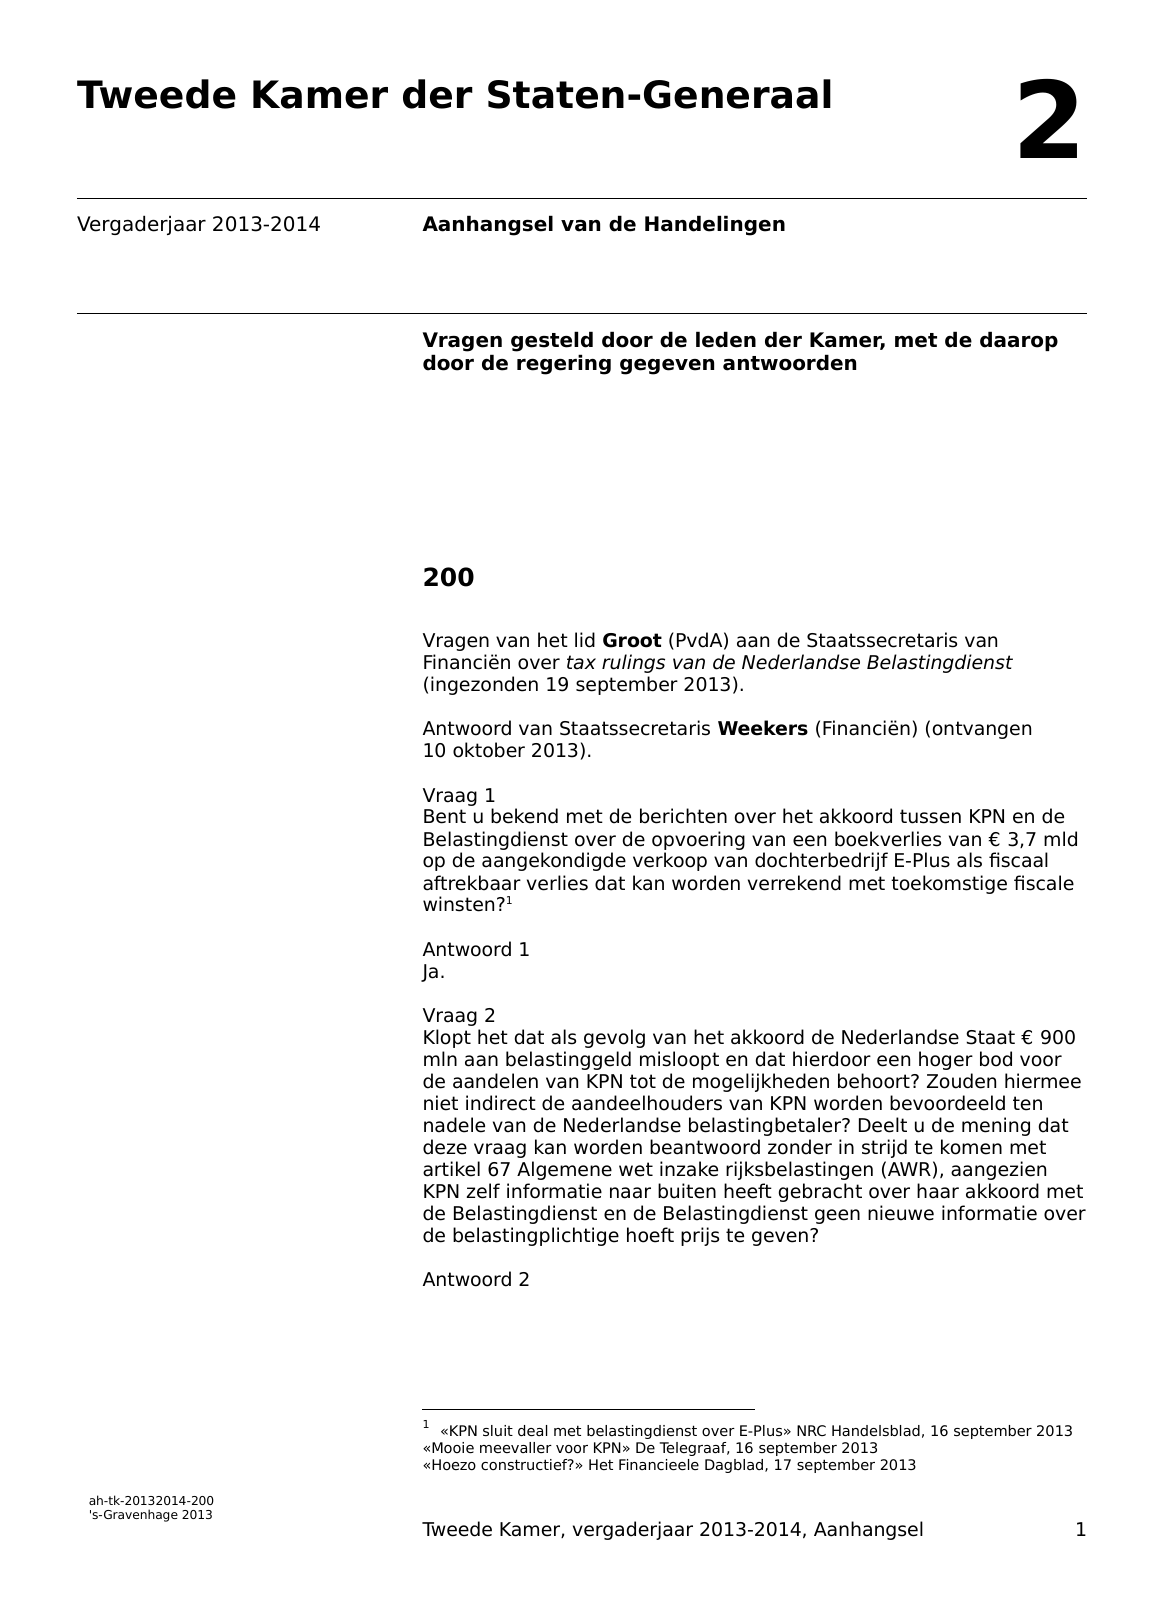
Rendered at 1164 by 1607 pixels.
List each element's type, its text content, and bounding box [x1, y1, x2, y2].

text Klopt het dat als gevolg van het akkoord de Nederlandse Staat € 900 mln aan belastinggeld misloopt en dat hierdoor een hoger bod voor de aandelen van KPN tot de mogelijkheden behoort? Zouden hiermee niet indirect de aandeelhouders van KPN worden bevoordeeld ten nadele van de Nederlandse belastingbetaler? Deelt u de mening dat deze vraag kan worden beantwoord zonder in strijd te komen met artikel 67 Algemene wet inzake rijksbelastingen (AWR), aangezien KPN zelf informatie naar buiten heeft gebracht over haar akkoord met de Belastingdienst en de Belastingdienst geen nieuwe informatie over de belastingplichtige hoeft prijs te geven? [422, 1027, 1087, 1246]
text Antwoord 2 [422, 1269, 1087, 1291]
table_header 2 [886, 59, 1087, 198]
text Vraag 2 [422, 1005, 1087, 1027]
text Bent u bekend met de berichten over het akkoord tussen KPN en de Belastingdienst over de opvoering van een boekverlies van € 3,7 mld op de aangekondigde verkoop van dochterbedrijf E-Plus als fiscaal aftrekbaar verlies dat kan worden verrekend met toekomstige fiscale winsten? [422, 806, 1087, 916]
text 's-Gravenhage 2013 [88, 1508, 323, 1522]
text ah-tk-20132014-200 [88, 1494, 323, 1508]
text 200 [422, 563, 1087, 592]
text Vragen van het lid Groot (PvdA) aan de Staatssecretaris van Financiën over tax rulings van de Nederlandse Belastingdienst (ingezonden 19 september 2013). [422, 630, 1087, 696]
table_header Tweede Kamer der Staten-Generaal [77, 59, 886, 198]
text Antwoord 1 [422, 938, 1087, 961]
text «KPN sluit deal met belastingdienst over E-Plus» NRC Handelsblad, 16 september 2013 [422, 1418, 1087, 1441]
table_cell Vragen gesteld door de leden der Kamer, met de daarop door de regering gegeven antwoorden [422, 314, 1087, 375]
table_cell [77, 314, 422, 375]
text Vraag 1 [422, 784, 1087, 806]
text Antwoord van Staatssecretaris Weekers (Financiën) (ontvangen 10 oktober 2013). [422, 718, 1087, 762]
table_cell Vergaderjaar 2013-2014 [77, 199, 422, 313]
text «Mooie meevaller voor KPN» De Telegraaf, 16 september 2013 [422, 1441, 1087, 1457]
table_cell Aanhangsel van de Handelingen [422, 199, 1087, 313]
text Ja. [422, 961, 1087, 982]
text «Hoezo constructief?» Het Financieele Dagblad, 17 september 2013 [422, 1457, 1087, 1474]
